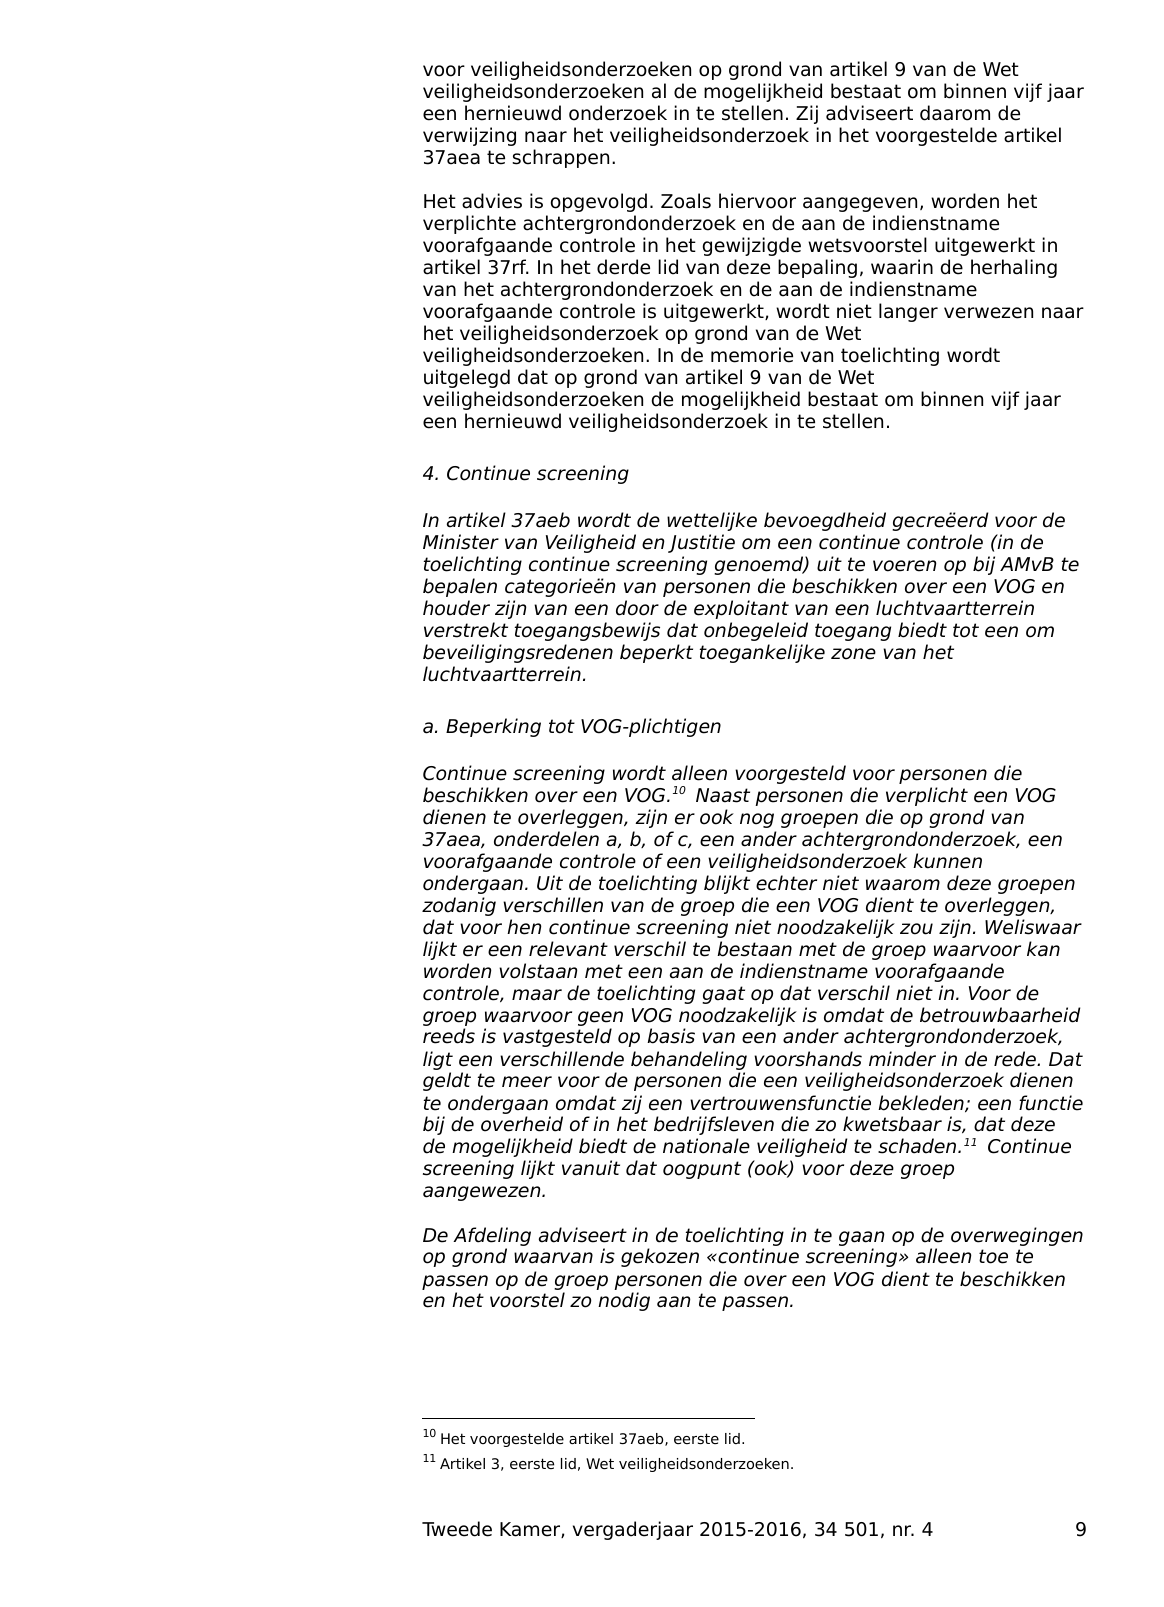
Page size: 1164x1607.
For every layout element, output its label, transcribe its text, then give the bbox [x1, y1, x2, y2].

text voor veiligheidsonderzoeken op grond van artikel 9 van de Wet veiligheidsonderzoeken al de mogelijkheid bestaat om binnen vijf jaar een hernieuwd onderzoek in te stellen. Zij adviseert daarom de verwijzing naar het veiligheidsonderzoek in het voorgestelde artikel 37aea te schrappen. [422, 59, 1087, 169]
subtitle 4. Continue screening [422, 463, 1087, 485]
text Continue screening wordt alleen voorgesteld voor personen die beschikken over een VOG. Naast personen die verplicht een VOG dienen te overleggen, zijn er ook nog groepen die op grond van 37aea, onderdelen a, b, of c, een ander achtergrondonderzoek, een voorafgaande controle of een veiligheidsonderzoek kunnen ondergaan. Uit de toelichting blijkt echter niet waarom deze groepen zodanig verschillen van de groep die een VOG dient te overleggen, dat voor hen continue screening niet noodzakelijk zou zijn. Weliswaar lijkt er een relevant verschil te bestaan met de groep waarvoor kan worden volstaan met een aan de indienstname voorafgaande controle, maar de toelichting gaat op dat verschil niet in. Voor de groep waarvoor geen VOG noodzakelijk is omdat de betrouwbaarheid reeds is vastgesteld op basis van een ander achtergrondonderzoek, ligt een verschillende behandeling voorshands minder in de rede. Dat geldt te meer voor de personen die een veiligheidsonderzoek dienen te ondergaan omdat zij een vertrouwensfunctie bekleden; een functie bij de overheid of in het bedrijfsleven die zo kwetsbaar is, dat deze de mogelijkheid biedt de nationale veiligheid te schaden. Continue screening lijkt vanuit dat oogpunt (ook) voor deze groep aangewezen. [422, 763, 1087, 1202]
text Artikel 3, eerste lid, Wet veiligheidsonderzoeken. [422, 1452, 1087, 1474]
text Het advies is opgevolgd. Zoals hiervoor aangegeven, worden het verplichte achtergrondonderzoek en de aan de indienstname voorafgaande controle in het gewijzigde wetsvoorstel uitgewerkt in artikel 37rf. In het derde lid van deze bepaling, waarin de herhaling van het achtergrondonderzoek en de aan de indienstname voorafgaande controle is uitgewerkt, wordt niet langer verwezen naar het veiligheidsonderzoek op grond van de Wet veiligheidsonderzoeken. In de memorie van toelichting wordt uitgelegd dat op grond van artikel 9 van de Wet veiligheidsonderzoeken de mogelijkheid bestaat om binnen vijf jaar een hernieuwd veiligheidsonderzoek in te stellen. [422, 191, 1087, 433]
subtitle a. Beperking tot VOG-plichtigen [422, 716, 1087, 738]
text De Afdeling adviseert in de toelichting in te gaan op de overwegingen op grond waarvan is gekozen «continue screening» alleen toe te passen op de groep personen die over een VOG dient te beschikken en het voorstel zo nodig aan te passen. [422, 1224, 1087, 1312]
text In artikel 37aeb wordt de wettelijke bevoegdheid gecreëerd voor de Minister van Veiligheid en Justitie om een continue controle (in de toelichting continue screening genoemd) uit te voeren op bij AMvB te bepalen categorieën van personen die beschikken over een VOG en houder zijn van een door de exploitant van een luchtvaartterrein verstrekt toegangsbewijs dat onbegeleid toegang biedt tot een om beveiligingsredenen beperkt toegankelijke zone van het luchtvaartterrein. [422, 510, 1087, 686]
text Het voorgestelde artikel 37aeb, eerste lid. [422, 1427, 1087, 1449]
